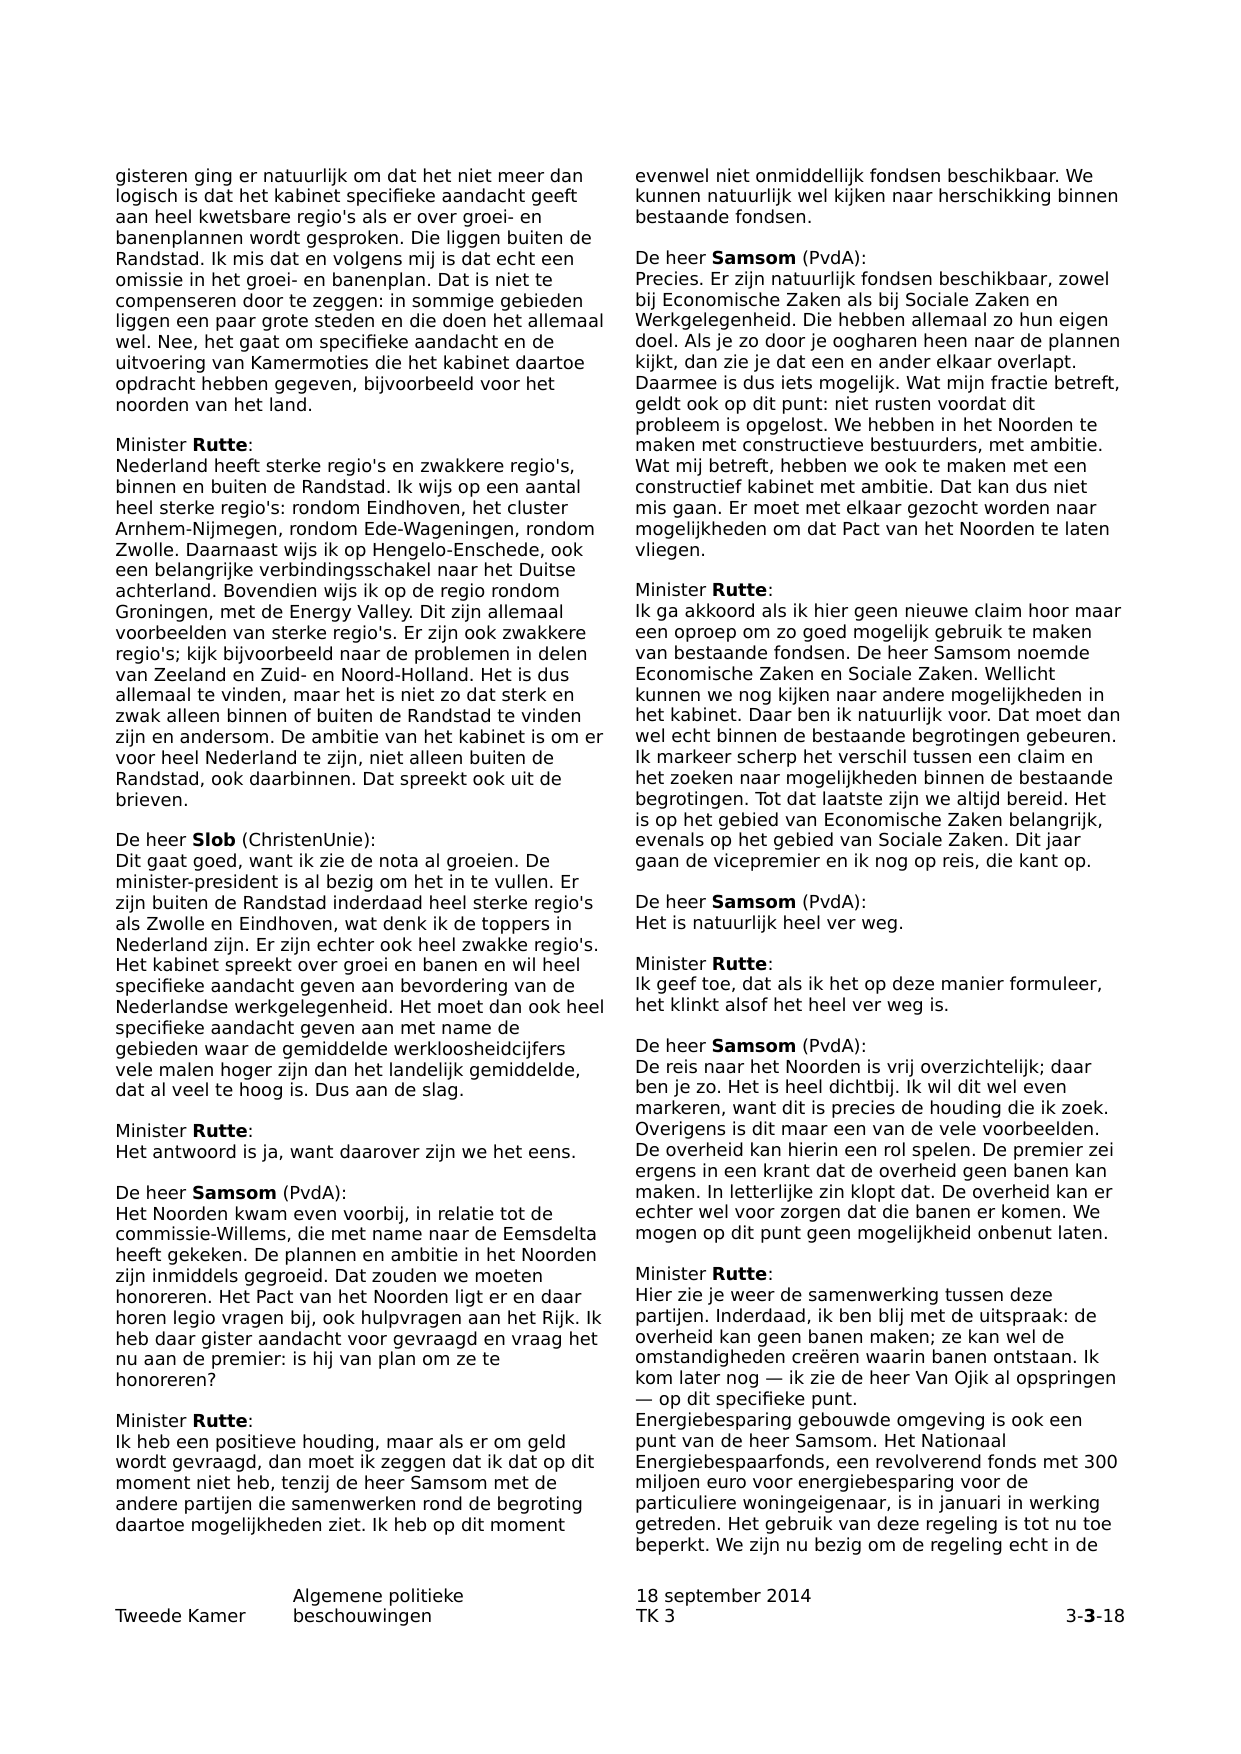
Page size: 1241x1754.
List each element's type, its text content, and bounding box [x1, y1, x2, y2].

text Minister Rutte: [115, 435, 605, 456]
text Dit gaat goed, want ik zie de nota al groeien. De minister-president is al bezig om het in te vullen. Er zijn buiten de Randstad inderdaad heel sterke regio's als Zwolle en Eindhoven, wat denk ik de toppers in Nederland zijn. Er zijn echter ook heel zwakke regio's. Het kabinet spreekt over groei en banen en wil heel specifieke aandacht geven aan bevordering van de Nederlandse werkgelegenheid. Het moet dan ook heel specifieke aandacht geven aan met name de gebieden waar de gemiddelde werkloosheidcijfers vele malen hoger zijn dan het landelijk gemiddelde, dat al veel te hoog is. Dus aan de slag. [115, 851, 605, 1101]
text Minister Rutte: [115, 1121, 605, 1142]
text Precies. Er zijn natuurlijk fondsen beschikbaar, zowel bij Economische Zaken als bij Sociale Zaken en Werkgelegenheid. Die hebben allemaal zo hun eigen doel. Als je zo door je oogharen heen naar de plannen kijkt, dan zie je dat een en ander elkaar overlapt. Daarmee is dus iets mogelijk. Wat mijn fractie betreft, geldt ook op dit punt: niet rusten voordat dit probleem is opgelost. We hebben in het Noorden te maken met constructieve bestuurders, met ambitie. Wat mij betreft, hebben we ook te maken met een constructief kabinet met ambitie. Dat kan dus niet mis gaan. Er moet met elkaar gezocht worden naar mogelijkheden om dat Pact van het Noorden te laten vliegen. [635, 268, 1125, 560]
text De heer Samsom (PvdA): [635, 1036, 1125, 1056]
text Minister Rutte: [635, 1264, 1125, 1285]
text De heer Samsom (PvdA): [635, 248, 1125, 268]
text De heer Samsom (PvdA): [115, 1182, 605, 1203]
text evenwel niet onmiddellijk fondsen beschikbaar. We kunnen natuurlijk wel kijken naar herschikking binnen bestaande fondsen. [635, 165, 1125, 228]
text De reis naar het Noorden is vrij overzichtelijk; daar ben je zo. Het is heel dichtbij. Ik wil dit wel even markeren, want dit is precies de houding die ik zoek. Overigens is dit maar een van de vele voorbeelden. De overheid kan hierin een rol spelen. De premier zei ergens in een krant dat de overheid geen banen kan maken. In letterlijke zin klopt dat. De overheid kan er echter wel voor zorgen dat die banen er komen. We mogen op dit punt geen mogelijkheid onbenut laten. [635, 1056, 1125, 1244]
text Energiebesparing gebouwde omgeving is ook een punt van de heer Samsom. Het Nationaal Energiebespaarfonds, een revolverend fonds met 300 miljoen euro voor energiebesparing voor de particuliere woningeigenaar, is in januari in werking getreden. Het gebruik van deze regeling is tot nu toe beperkt. We zijn nu bezig om de regeling echt in de [635, 1410, 1125, 1556]
text Minister Rutte: [115, 1411, 605, 1431]
text Minister Rutte: [635, 580, 1125, 601]
text Minister Rutte: [635, 953, 1125, 974]
text Nederland heeft sterke regio's en zwakkere regio's, binnen en buiten de Randstad. Ik wijs op een aantal heel sterke regio's: rondom Eindhoven, het cluster Arnhem-Nijmegen, rondom Ede-Wageningen, rondom Zwolle. Daarnaast wijs ik op Hengelo-Enschede, ook een belangrijke verbindingsschakel naar het Duitse achterland. Bovendien wijs ik op de regio rondom Groningen, met de Energy Valley. Dit zijn allemaal voorbeelden van sterke regio's. Er zijn ook zwakkere regio's; kijk bijvoorbeeld naar de problemen in delen van Zeeland en Zuid- en Noord-Holland. Het is dus allemaal te vinden, maar het is niet zo dat sterk en zwak alleen binnen of buiten de Randstad te vinden zijn en andersom. De ambitie van het kabinet is om er voor heel Nederland te zijn, niet alleen buiten de Randstad, ook daarbinnen. Dat spreekt ook uit de brieven. [115, 456, 605, 810]
text Ik heb een positieve houding, maar als er om geld wordt gevraagd, dan moet ik zeggen dat ik dat op dit moment niet heb, tenzij de heer Samsom met de andere partijen die samenwerken rond de begroting daartoe mogelijkheden ziet. Ik heb op dit moment [115, 1431, 605, 1536]
text De heer Samsom (PvdA): [635, 892, 1125, 912]
text gisteren ging er natuurlijk om dat het niet meer dan logisch is dat het kabinet specifieke aandacht geeft aan heel kwetsbare regio's als er over groei- en banenplannen wordt gesproken. Die liggen buiten de Randstad. Ik mis dat en volgens mij is dat echt een omissie in het groei- en banenplan. Dat is niet te compenseren door te zeggen: in sommige gebieden liggen een paar grote steden en die doen het allemaal wel. Nee, het gaat om specifieke aandacht en de uitvoering van Kamermoties die het kabinet daartoe opdracht hebben gegeven, bijvoorbeeld voor het noorden van het land. [115, 165, 605, 415]
text Hier zie je weer de samenwerking tussen deze partijen. Inderdaad, ik ben blij met de uitspraak: de overheid kan geen banen maken; ze kan wel de omstandigheden creëren waarin banen ontstaan. Ik kom later nog — ik zie de heer Van Ojik al opspringen — op dit specifieke punt. [635, 1285, 1125, 1410]
text Ik geef toe, dat als ik het op deze manier formuleer, het klinkt alsof het heel ver weg is. [635, 974, 1125, 1016]
text De heer Slob (ChristenUnie): [115, 830, 605, 851]
text Het Noorden kwam even voorbij, in relatie tot de commissie-Willems, die met name naar de Eemsdelta heeft gekeken. De plannen en ambitie in het Noorden zijn inmiddels gegroeid. Dat zouden we moeten honoreren. Het Pact van het Noorden ligt er en daar horen legio vragen bij, ook hulpvragen aan het Rijk. Ik heb daar gister aandacht voor gevraagd en vraag het nu aan de premier: is hij van plan om ze te honoreren? [115, 1203, 605, 1391]
text Het is natuurlijk heel ver weg. [635, 912, 1125, 933]
text Het antwoord is ja, want daarover zijn we het eens. [115, 1142, 605, 1162]
text Ik ga akkoord als ik hier geen nieuwe claim hoor maar een oproep om zo goed mogelijk gebruik te maken van bestaande fondsen. De heer Samsom noemde Economische Zaken en Sociale Zaken. Wellicht kunnen we nog kijken naar andere mogelijkheden in het kabinet. Daar ben ik natuurlijk voor. Dat moet dan wel echt binnen de bestaande begrotingen gebeuren. Ik markeer scherp het verschil tussen een claim en het zoeken naar mogelijkheden binnen de bestaande begrotingen. Tot dat laatste zijn we altijd bereid. Het is op het gebied van Economische Zaken belangrijk, evenals op het gebied van Sociale Zaken. Dit jaar gaan de vicepremier en ik nog op reis, die kant op. [635, 601, 1125, 872]
